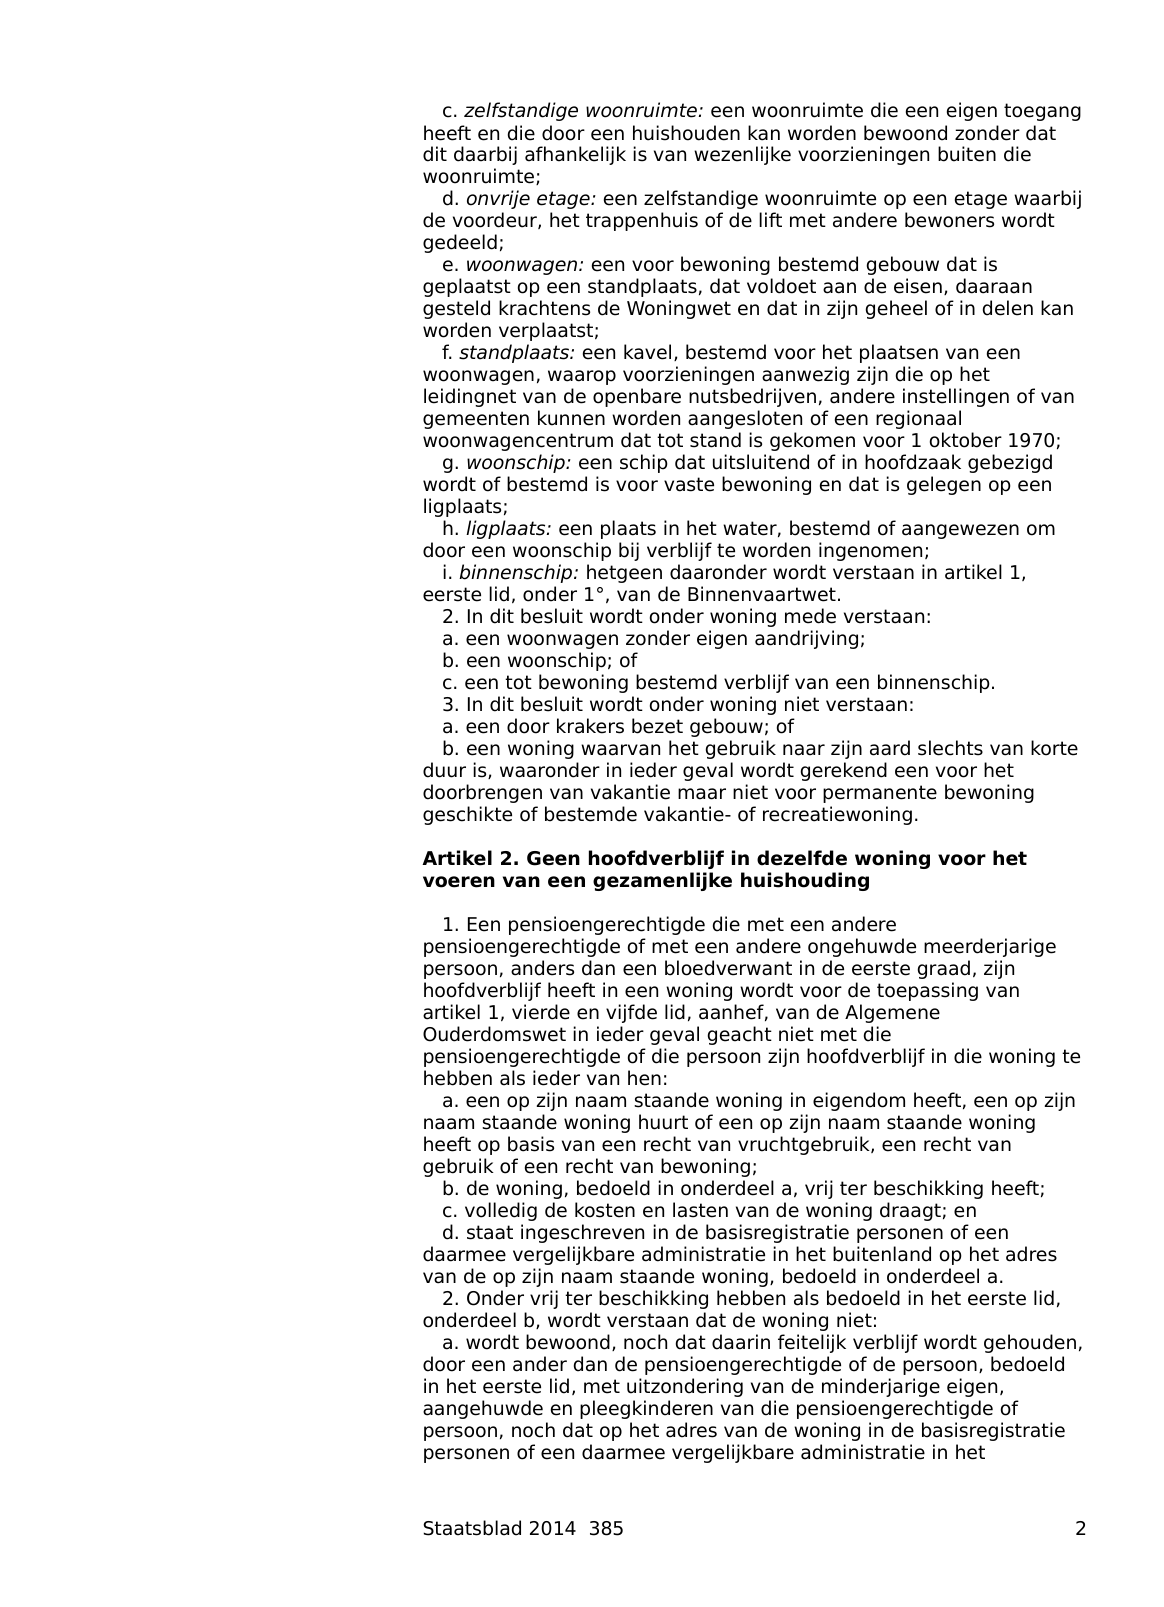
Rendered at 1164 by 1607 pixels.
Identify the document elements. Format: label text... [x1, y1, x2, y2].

text d. onvrije etage: een zelfstandige woonruimte op een etage waarbij de voordeur, het trappenhuis of de lift met andere bewoners wordt gedeeld; [422, 188, 1087, 254]
text a. een op zijn naam staande woning in eigendom heeft, een op zijn naam staande woning huurt of een op zijn naam staande woning heeft op basis van een recht van vruchtgebruik, een recht van gebruik of een recht van bewoning; [422, 1090, 1087, 1178]
text f. standplaats: een kavel, bestemd voor het plaatsen van een woonwagen, waarop voorzieningen aanwezig zijn die op het leidingnet van de openbare nutsbedrijven, andere instellingen of van gemeenten kunnen worden aangesloten of een regionaal woonwagencentrum dat tot stand is gekomen voor 1 oktober 1970; [422, 342, 1087, 452]
subtitle Artikel 2. Geen hoofdverblijf in dezelfde woning voor het voeren van een gezamenlijke huishouding [422, 848, 1087, 892]
text g. woonschip: een schip dat uitsluitend of in hoofdzaak gebezigd wordt of bestemd is voor vaste bewoning en dat is gelegen op een ligplaats; [422, 452, 1087, 518]
text i. binnenschip: hetgeen daaronder wordt verstaan in artikel 1, eerste lid, onder 1°, van de Binnenvaartwet. [422, 562, 1087, 606]
text c. volledig de kosten en lasten van de woning draagt; en [422, 1200, 1087, 1222]
text 3. In dit besluit wordt onder woning niet verstaan: [422, 694, 1087, 716]
text h. ligplaats: een plaats in het water, bestemd of aangewezen om door een woonschip bij verblijf te worden ingenomen; [422, 518, 1087, 562]
text c. een tot bewoning bestemd verblijf van een binnenschip. [422, 672, 1087, 694]
text a. een woonwagen zonder eigen aandrijving; [422, 628, 1087, 650]
text 1. Een pensioengerechtigde die met een andere pensioengerechtigde of met een andere ongehuwde meerderjarige persoon, anders dan een bloedverwant in de eerste graad, zijn hoofdverblijf heeft in een woning wordt voor de toepassing van artikel 1, vierde en vijfde lid, aanhef, van de Algemene Ouderdomswet in ieder geval geacht niet met die pensioengerechtigde of die persoon zijn hoofdverblijf in die woning te hebben als ieder van hen: [422, 914, 1087, 1090]
text 2. Onder vrij ter beschikking hebben als bedoeld in het eerste lid, onderdeel b, wordt verstaan dat de woning niet: [422, 1288, 1087, 1332]
text 2. In dit besluit wordt onder woning mede verstaan: [422, 606, 1087, 628]
text b. een woonschip; of [422, 650, 1087, 672]
text a. wordt bewoond, noch dat daarin feitelijk verblijf wordt gehouden, door een ander dan de pensioengerechtigde of de persoon, bedoeld in het eerste lid, met uitzondering van de minderjarige eigen, aangehuwde en pleegkinderen van die pensioengerechtigde of persoon, noch dat op het adres van de woning in de basisregistratie personen of een daarmee vergelijkbare administratie in het [422, 1332, 1087, 1463]
text c. zelfstandige woonruimte: een woonruimte die een eigen toegang heeft en die door een huishouden kan worden bewoond zonder dat dit daarbij afhankelijk is van wezenlijke voorzieningen buiten die woonruimte; [422, 100, 1087, 188]
text e. woonwagen: een voor bewoning bestemd gebouw dat is geplaatst op een standplaats, dat voldoet aan de eisen, daaraan gesteld krachtens de Woningwet en dat in zijn geheel of in delen kan worden verplaatst; [422, 254, 1087, 342]
text a. een door krakers bezet gebouw; of [422, 716, 1087, 738]
text b. een woning waarvan het gebruik naar zijn aard slechts van korte duur is, waaronder in ieder geval wordt gerekend een voor het doorbrengen van vakantie maar niet voor permanente bewoning geschikte of bestemde vakantie- of recreatiewoning. [422, 738, 1087, 826]
text d. staat ingeschreven in de basisregistratie personen of een daarmee vergelijkbare administratie in het buitenland op het adres van de op zijn naam staande woning, bedoeld in onderdeel a. [422, 1222, 1087, 1288]
text b. de woning, bedoeld in onderdeel a, vrij ter beschikking heeft; [422, 1178, 1087, 1200]
